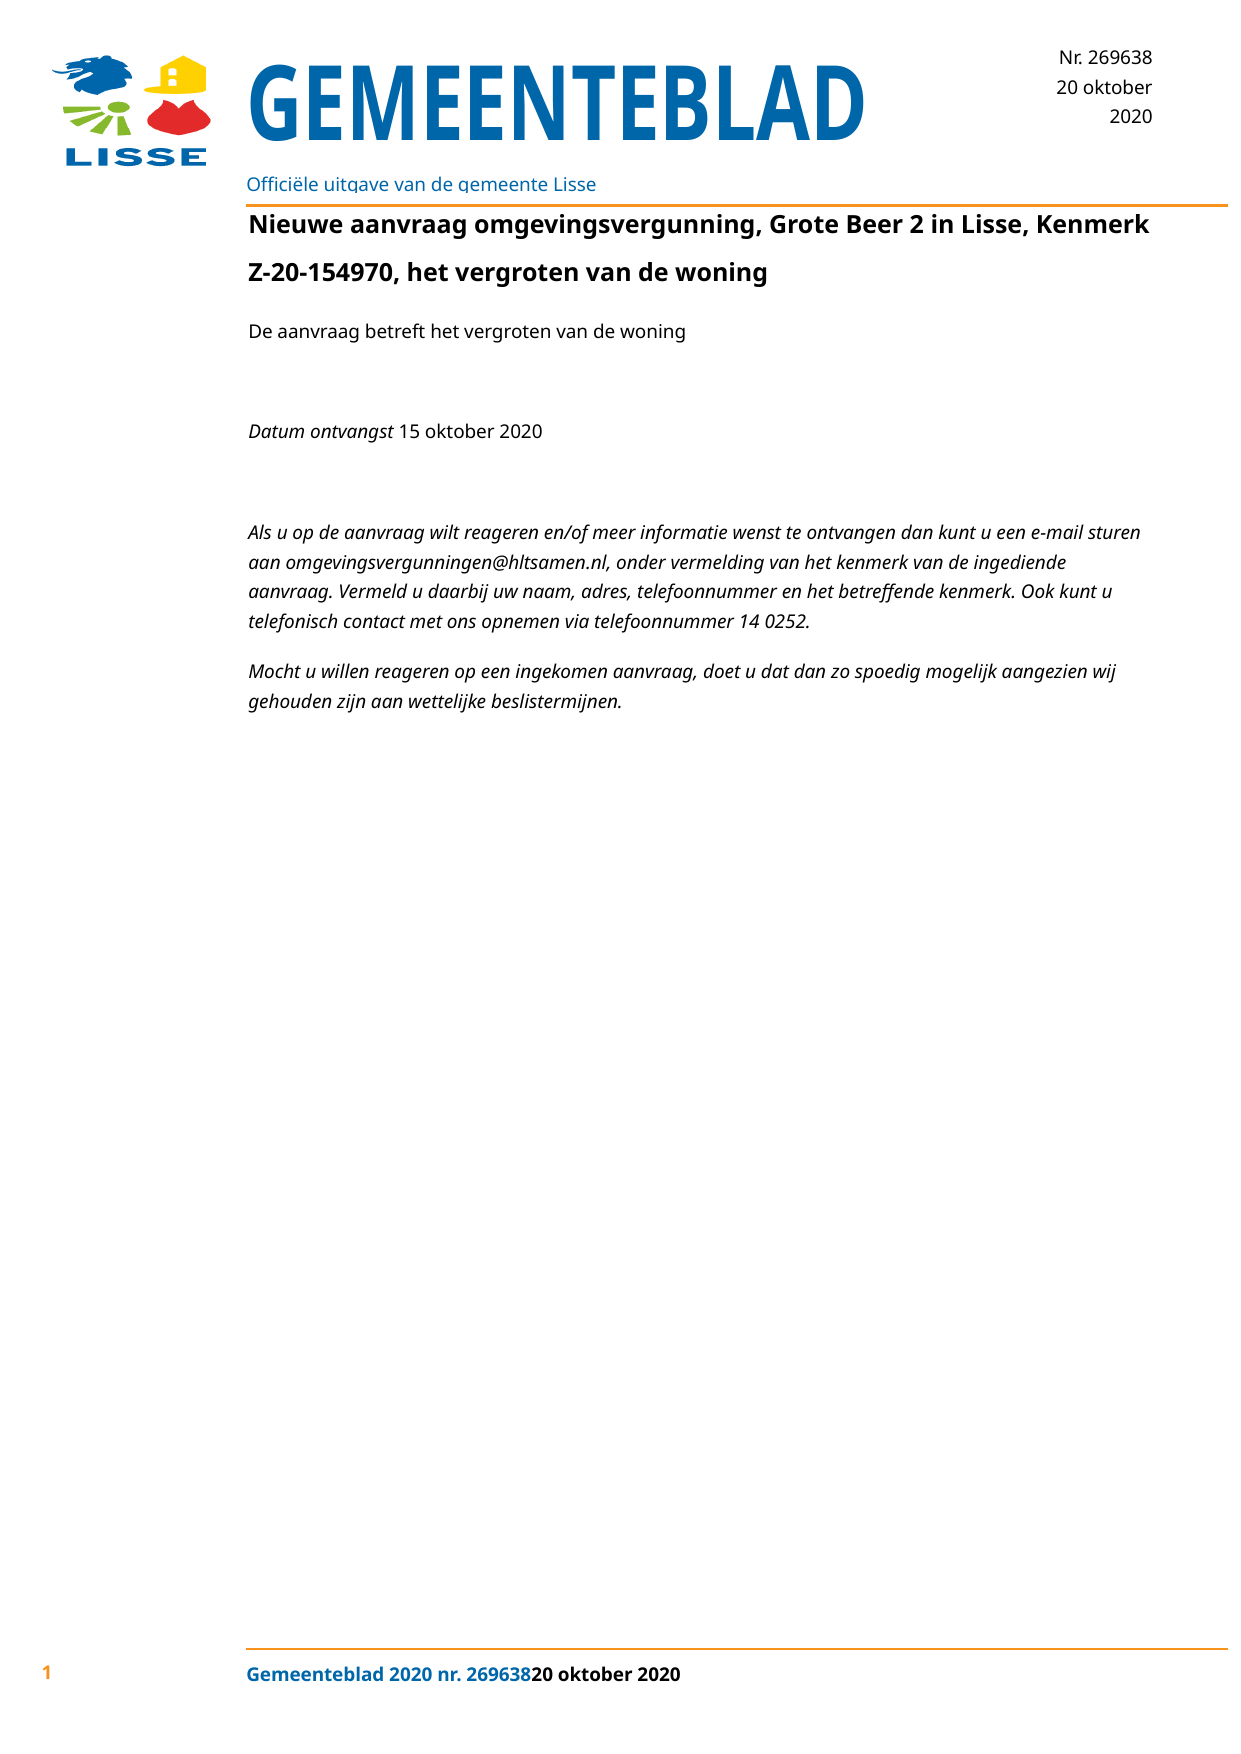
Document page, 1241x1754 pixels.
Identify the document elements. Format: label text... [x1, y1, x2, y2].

text Als u op de aanvraag wilt reageren en/of meer informatie wenst te ontvangen dan kunt u een e-mail sturen aan omgevingsvergunningen@hltsamen.nl, onder vermelding van het kenmerk van de ingediende aanvraag. Vermeld u daarbij uw naam, adres, telefoonnummer en het betreffende kenmerk. Ook kunt u telefonisch contact met ons opnemen via telefoonnummer 14 0252. [248, 519, 1152, 634]
text De aanvraag betreft het vergroten van de woning [248, 318, 1152, 344]
text Datum ontvangst 15 oktober 2020 [248, 419, 1152, 444]
text Mocht u willen reageren op een ingekomen aanvraag, doet u dat dan zo spoedig mogelijk aangezien wij gehouden zijn aan wettelijke beslistermijnen. [248, 659, 1152, 714]
picture [41, 47, 231, 172]
text Nieuwe aanvraag omgevingsvergunning, Grote Beer 2 in Lisse, Kenmerk Z-20-154970, het vergroten van de woning [248, 207, 1152, 288]
